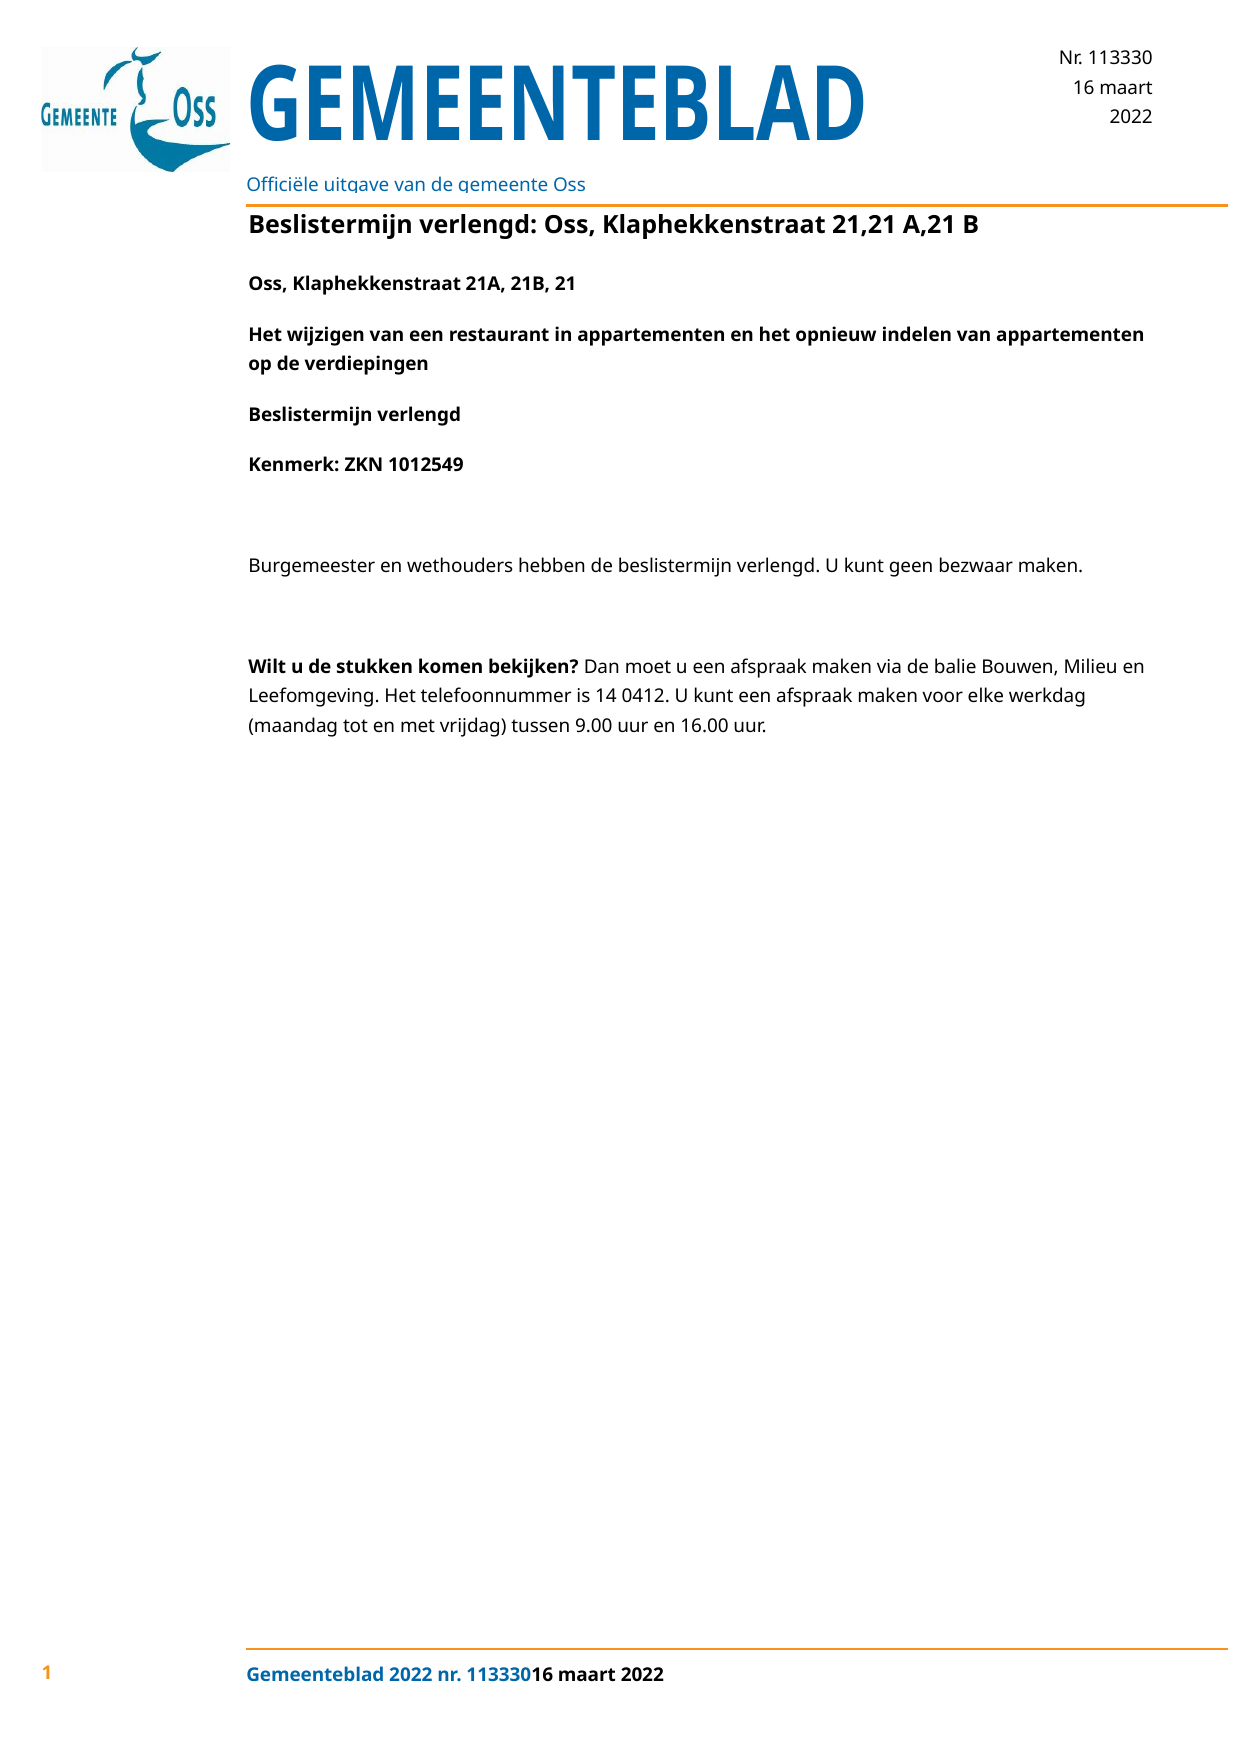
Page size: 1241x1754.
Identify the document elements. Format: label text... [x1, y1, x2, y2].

text Wilt u de stukken komen bekijken? Dan moet u een afspraak maken via de balie Bouwen, Milieu en Leefomgeving. Het telefoonnummer is 14 0412. U kunt een afspraak maken voor elke werkdag (maandag tot en met vrijdag) tussen 9.00 uur en 16.00 uur. [248, 653, 1152, 738]
text Burgemeester en wethouders hebben de beslistermijn verlengd. U kunt geen bezwaar maken. [248, 552, 1152, 578]
text Beslistermijn verlengd: Oss, Klaphekkenstraat 21,21 A,21 B [248, 207, 1152, 241]
picture [41, 47, 231, 172]
text Kenmerk: ZKN 1012549 [248, 451, 1152, 477]
text Oss, Klaphekkenstraat 21A, 21B, 21 [248, 270, 1152, 296]
text Beslistermijn verlengd [248, 401, 1152, 426]
text Het wijzigen van een restaurant in appartementen en het opnieuw indelen van appartementen op de verdiepingen [248, 321, 1152, 376]
